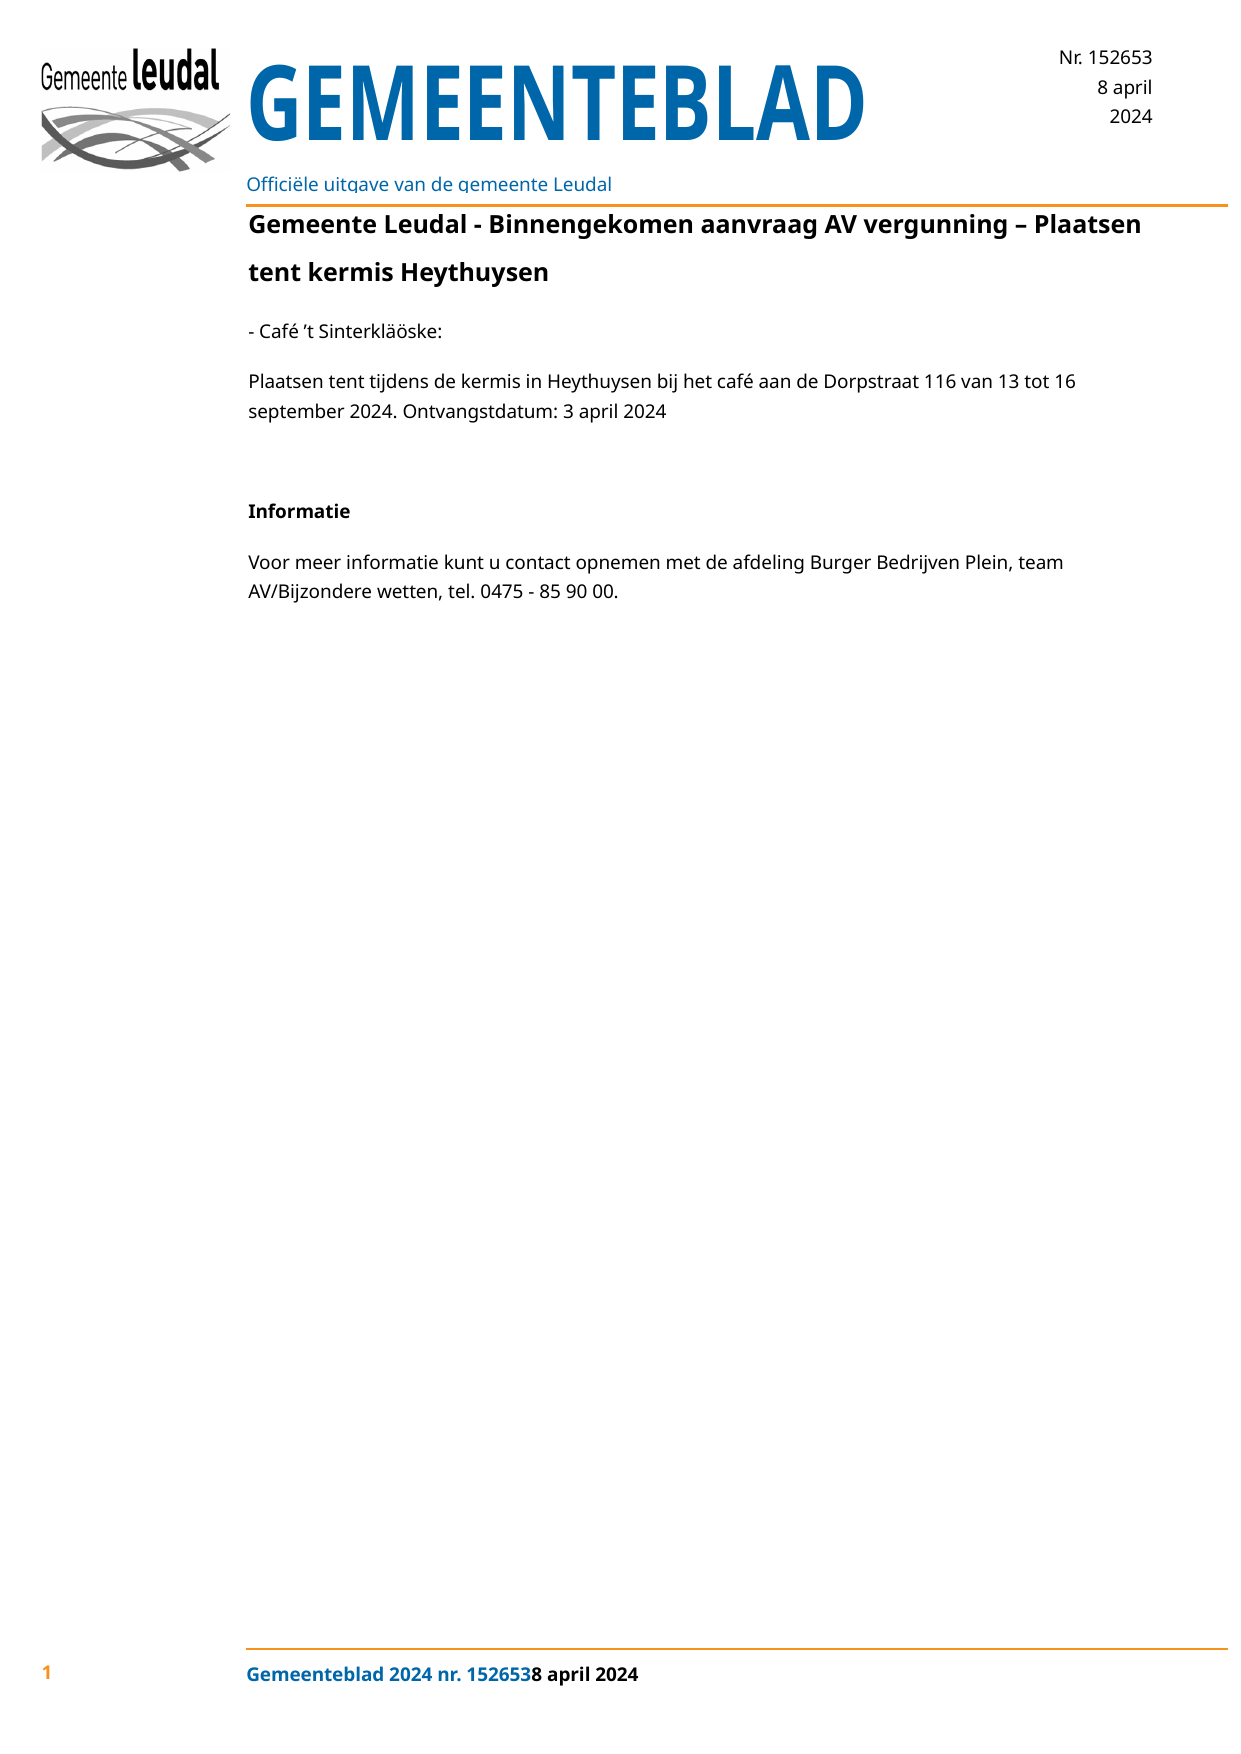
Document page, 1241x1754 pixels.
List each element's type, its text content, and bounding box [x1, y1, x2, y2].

text - Café ’t Sinterkläöske: [248, 318, 1152, 344]
text Voor meer informatie kunt u contact opnemen met de afdeling Burger Bedrijven Plein, team AV/Bijzondere wetten, tel. 0475 - 85 90 00. [248, 549, 1152, 604]
picture [41, 47, 231, 172]
text Gemeente Leudal - Binnengekomen aanvraag AV vergunning – Plaatsen tent kermis Heythuysen [248, 207, 1152, 288]
text Informatie [248, 499, 1152, 524]
text Plaatsen tent tijdens de kermis in Heythuysen bij het café aan de Dorpstraat 116 van 13 tot 16 september 2024. Ontvangstdatum: 3 april 2024 [248, 368, 1152, 424]
